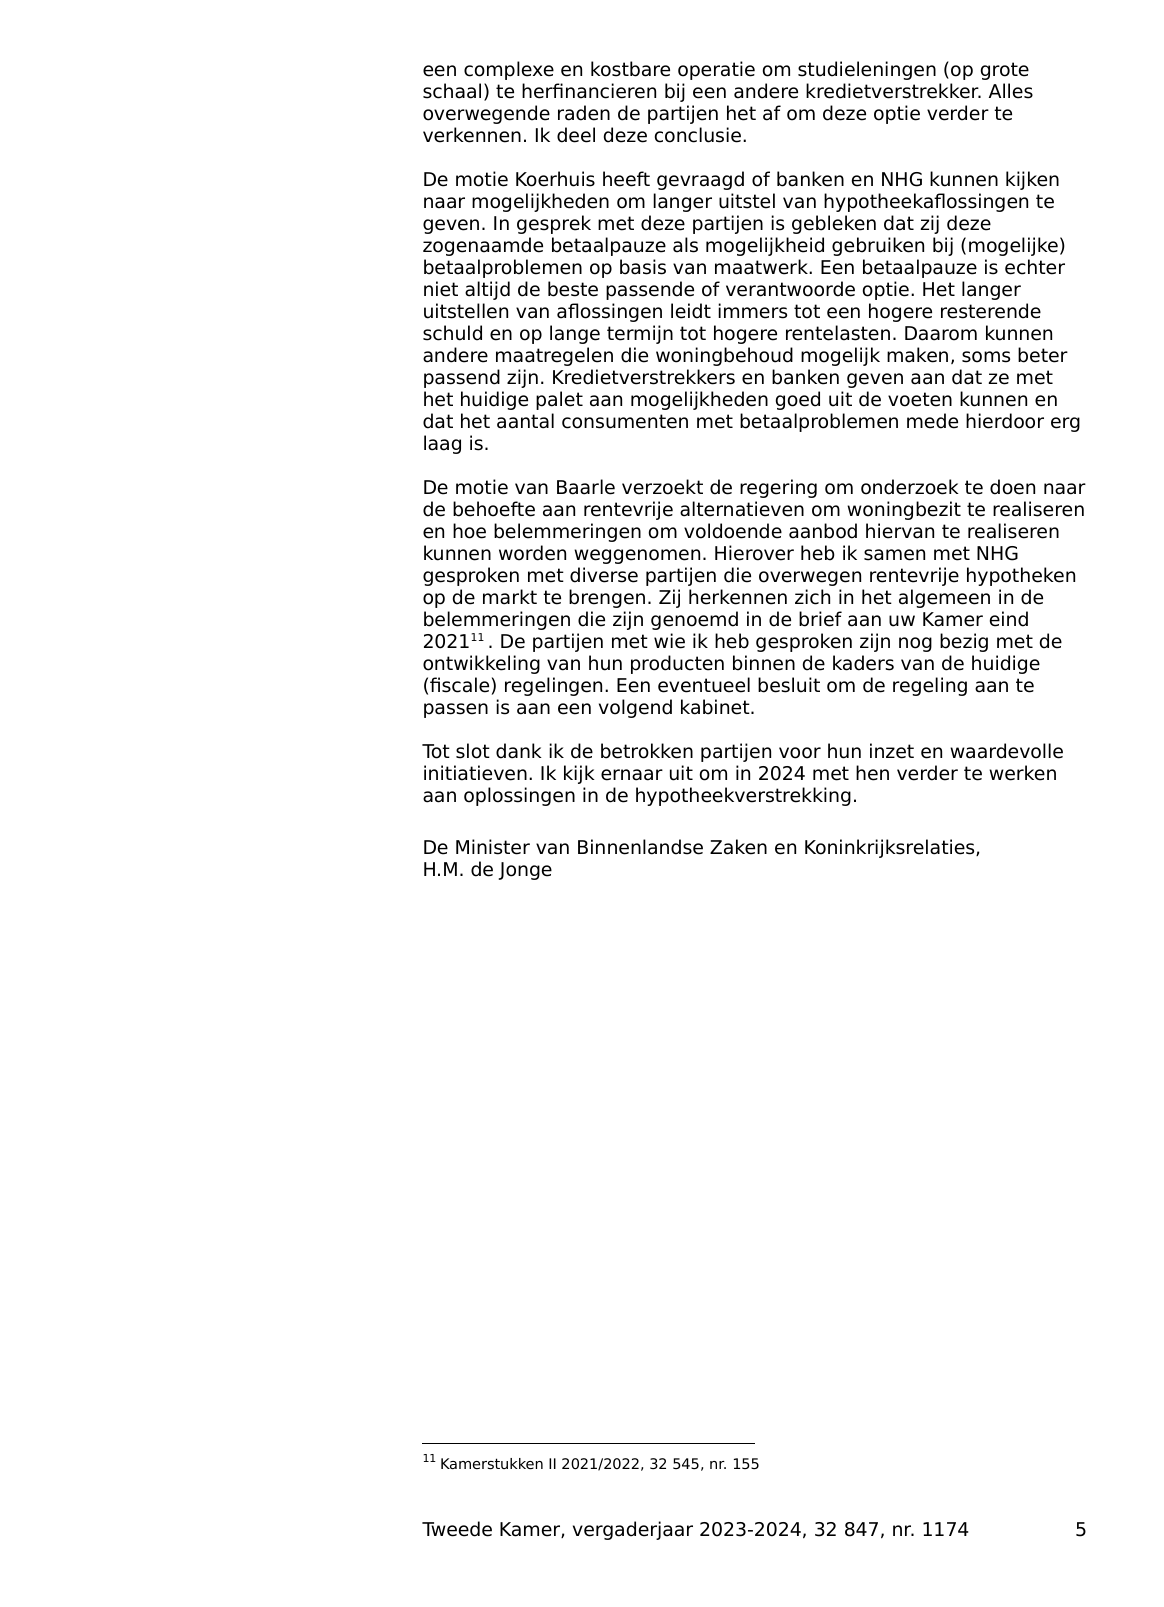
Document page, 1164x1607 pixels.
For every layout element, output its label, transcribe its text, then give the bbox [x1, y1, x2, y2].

text een complexe en kostbare operatie om studieleningen (op grote schaal) te herfinancieren bij een andere kredietverstrekker. Alles overwegende raden de partijen het af om deze optie verder te verkennen. Ik deel deze conclusie. [422, 59, 1087, 147]
text De motie van Baarle verzoekt de regering om onderzoek te doen naar de behoefte aan rentevrije alternatieven om woningbezit te realiseren en hoe belemmeringen om voldoende aanbod hiervan te realiseren kunnen worden weggenomen. Hierover heb ik samen met NHG gesproken met diverse partijen die overwegen rentevrije hypotheken op de markt te brengen. Zij herkennen zich in het algemeen in de belemmeringen die zijn genoemd in de brief aan uw Kamer eind 2021. De partijen met wie ik heb gesproken zijn nog bezig met de ontwikkeling van hun producten binnen de kaders van de huidige (fiscale) regelingen. Een eventueel besluit om de regeling aan te passen is aan een volgend kabinet. [422, 477, 1087, 719]
text De motie Koerhuis heeft gevraagd of banken en NHG kunnen kijken naar mogelijkheden om langer uitstel van hypotheekaflossingen te geven. In gesprek met deze partijen is gebleken dat zij deze zogenaamde betaalpauze als mogelijkheid gebruiken bij (mogelijke) betaalproblemen op basis van maatwerk. Een betaalpauze is echter niet altijd de beste passende of verantwoorde optie. Het langer uitstellen van aflossingen leidt immers tot een hogere resterende schuld en op lange termijn tot hogere rentelasten. Daarom kunnen andere maatregelen die woningbehoud mogelijk maken, soms beter passend zijn. Kredietverstrekkers en banken geven aan dat ze met het huidige palet aan mogelijkheden goed uit de voeten kunnen en dat het aantal consumenten met betaalproblemen mede hierdoor erg laag is. [422, 169, 1087, 455]
text Tot slot dank ik de betrokken partijen voor hun inzet en waardevolle initiatieven. Ik kijk ernaar uit om in 2024 met hen verder te werken aan oplossingen in de hypotheekverstrekking. [422, 741, 1087, 807]
text Kamerstukken II 2021/2022, 32 545, nr. 155 [422, 1452, 1087, 1474]
text De Minister van Binnenlandse Zaken en Koninkrijksrelaties, H.M. de Jonge [422, 837, 1087, 881]
